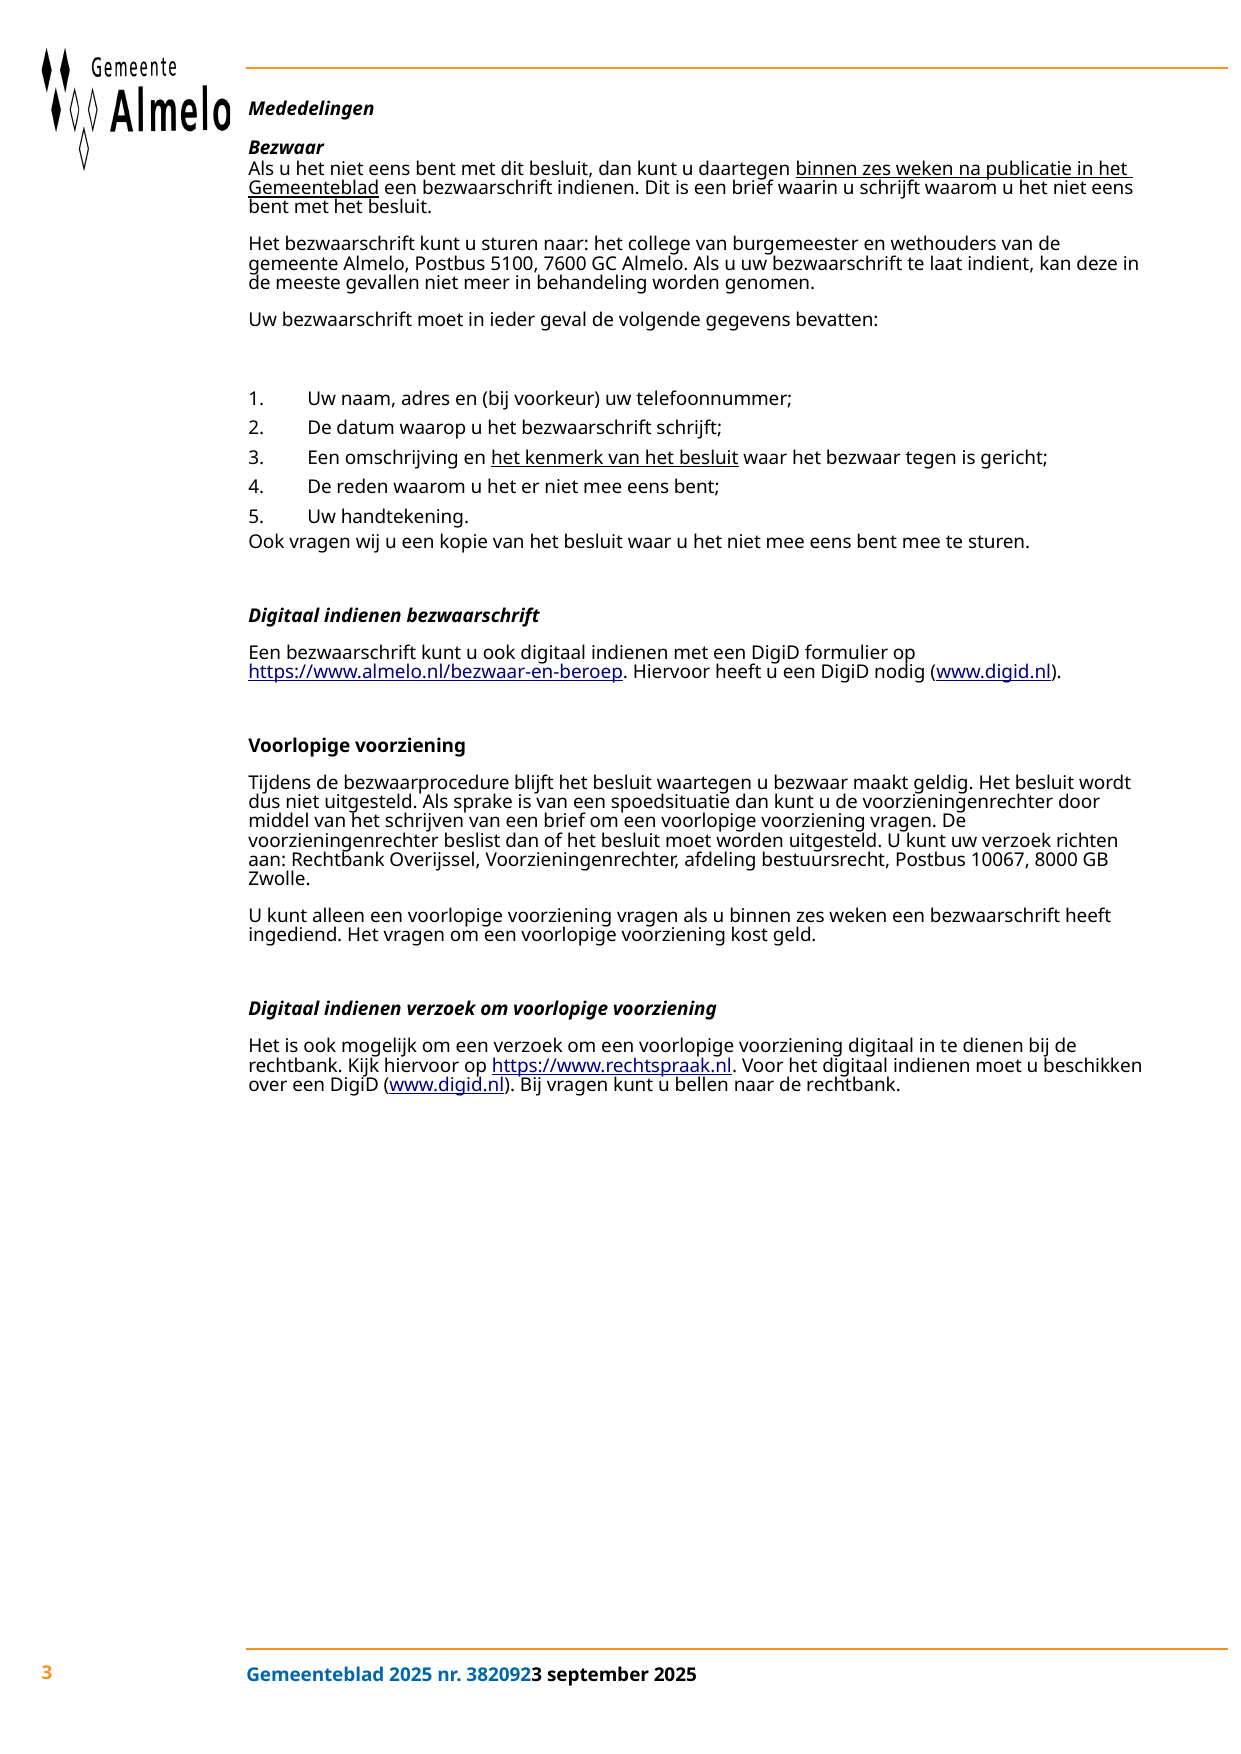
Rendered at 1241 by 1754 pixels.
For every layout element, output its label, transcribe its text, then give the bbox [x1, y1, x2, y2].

text Uw bezwaarschrift moet in ieder geval de volgende gegevens bevatten: [248, 311, 1152, 330]
list Uw naam, adres en (bij voorkeur) uw telefoonnummer; [248, 385, 1152, 411]
text Bezwaar [248, 134, 1152, 160]
list De reden waarom u het er niet mee eens bent; [248, 473, 1152, 499]
text Ook vragen wij u een kopie van het besluit waar u het niet mee eens bent mee te sturen. [248, 533, 1152, 552]
text U kunt alleen een voorlopige voorziening vragen als u binnen zes weken een bezwaarschrift heeft ingediend. Het vragen om een voorlopige voorziening kost geld. [248, 907, 1152, 946]
list Uw handtekening. [248, 503, 1152, 529]
picture [41, 47, 231, 172]
text Mededelingen [248, 95, 1152, 121]
list De datum waarop u het bezwaarschrift schrijft; [248, 414, 1152, 440]
list Een omschrijving en het kenmerk van het besluit waar het bezwaar tegen is gericht; [248, 444, 1152, 470]
text Als u het niet eens bent met dit besluit, dan kunt u daartegen binnen zes weken na publicatie in het Gemeenteblad een bezwaarschrift indienen. Dit is een brief waarin u schrijft waarom u het niet eens bent met het besluit. [248, 160, 1152, 218]
text Digitaal indienen verzoek om voorlopige voorziening [248, 1000, 1152, 1020]
text Het bezwaarschrift kunt u sturen naar: het college van burgemeester en wethouders van de gemeente Almelo, Postbus 5100, 7600 GC Almelo. Als u uw bezwaarschrift te laat indient, kan deze in de meeste gevallen niet meer in behandeling worden genomen. [248, 235, 1152, 293]
text Digitaal indienen bezwaarschrift [248, 607, 1152, 626]
text Tijdens de bezwaarprocedure blijft het besluit waartegen u bezwaar maakt geldig. Het besluit wordt dus niet uitgesteld. Als sprake is van een spoedsituatie dan kunt u de voorzieningenrechter door middel van het schrijven van een brief om een voorlopige voorziening vragen. De voorzieningenrechter beslist dan of het besluit moet worden uitgesteld. U kunt uw verzoek richten aan: Rechtbank Overijssel, Voorzieningenrechter, afdeling bestuursrecht, Postbus 10067, 8000 GB Zwolle. [248, 774, 1152, 889]
text Voorlopige voorziening [248, 737, 1152, 756]
text Een bezwaarschrift kunt u ook digitaal indienen met een DigiD formulier op https://www.almelo.nl/bezwaar-en-beroep. Hiervoor heeft u een DigiD nodig (www.digid.nl). [248, 644, 1152, 682]
text Het is ook mogelijk om een verzoek om een voorlopige voorziening digitaal in te dienen bij de rechtbank. Kijk hiervoor op https://www.rechtspraak.nl. Voor het digitaal indienen moet u beschikken over een DigiD (www.digid.nl). Bij vragen kunt u bellen naar de rechtbank. [248, 1037, 1152, 1095]
